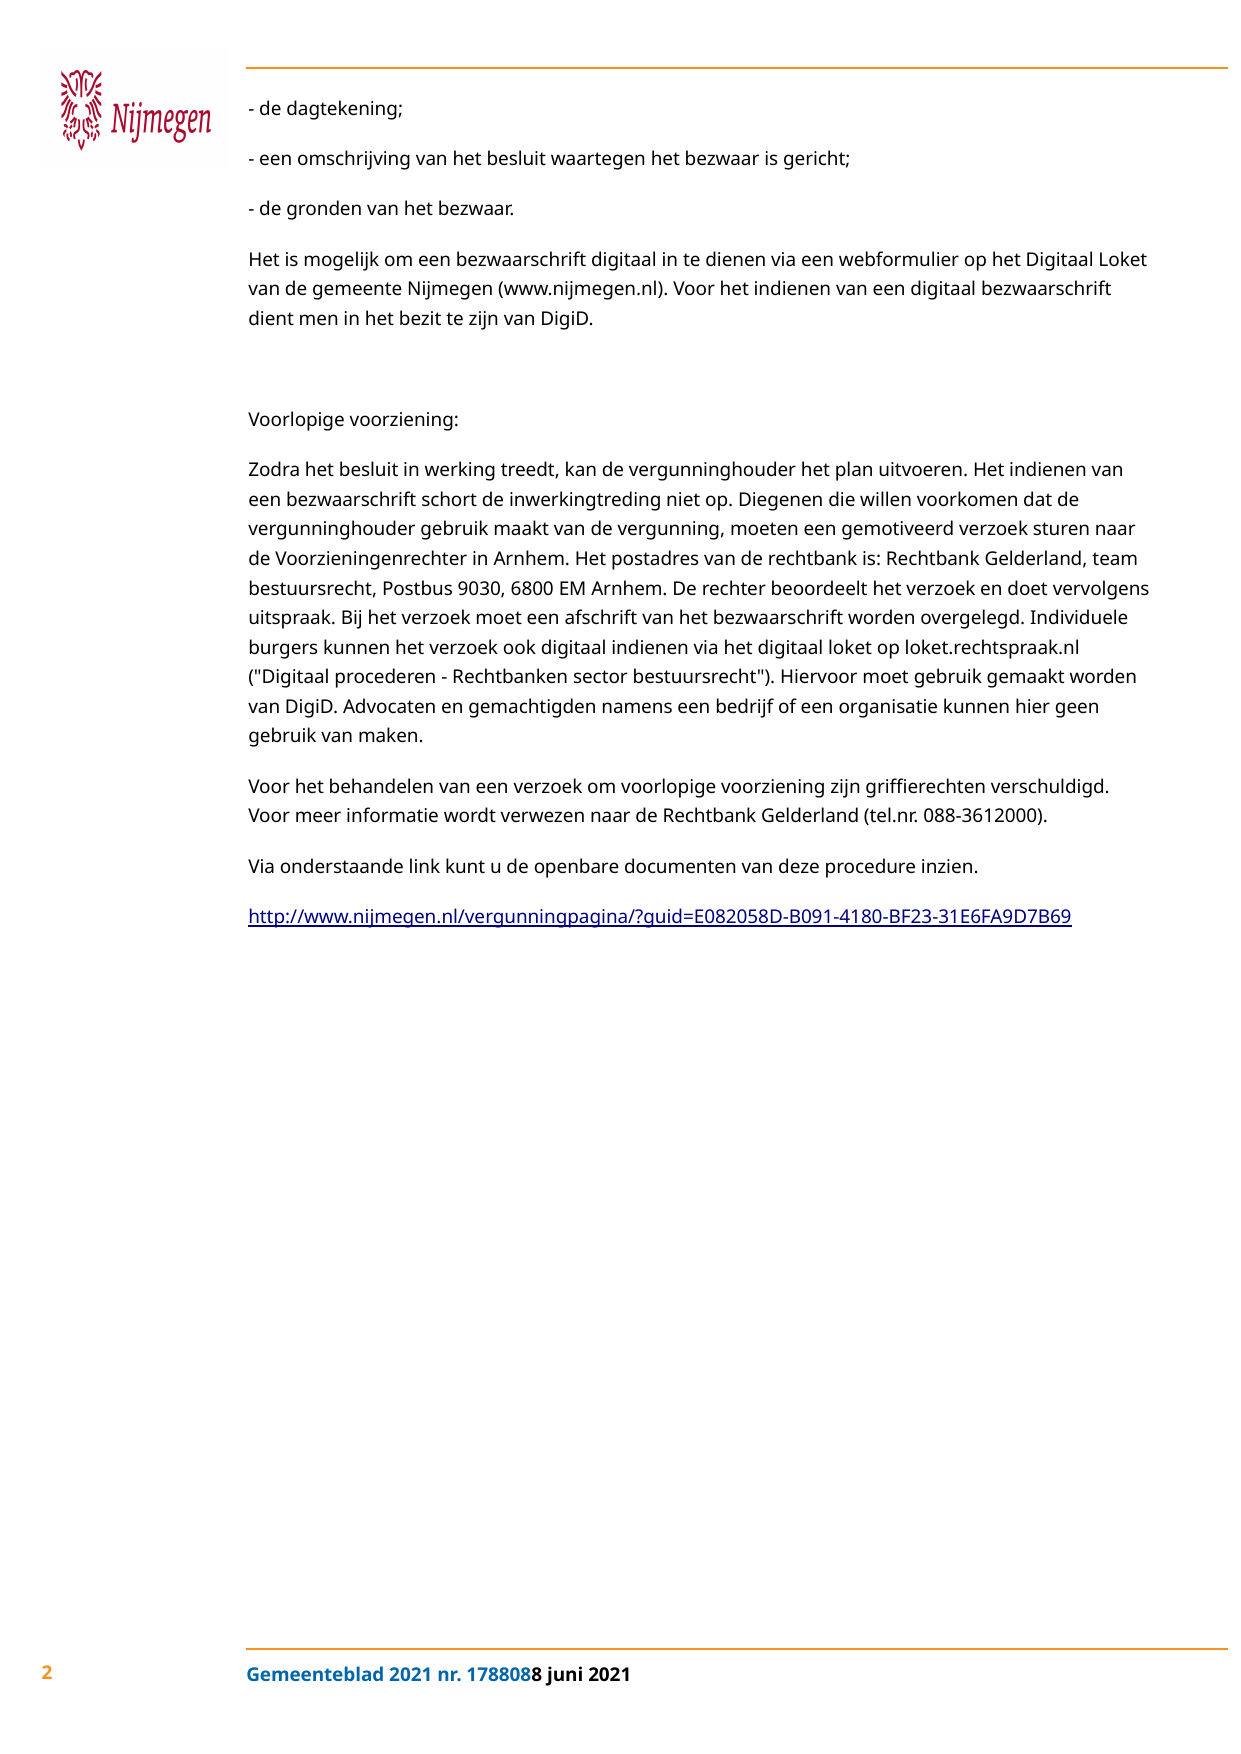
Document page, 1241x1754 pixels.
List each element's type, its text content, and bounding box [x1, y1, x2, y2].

text Zodra het besluit in werking treedt, kan de vergunninghouder het plan uitvoeren. Het indienen van een bezwaarschrift schort de inwerkingtreding niet op. Diegenen die willen voorkomen dat de vergunninghouder gebruik maakt van de vergunning, moeten een gemotiveerd verzoek sturen naar de Voorzieningenrechter in Arnhem. Het postadres van de rechtbank is: Rechtbank Gelderland, team bestuursrecht, Postbus 9030, 6800 EM Arnhem. De rechter beoordeelt het verzoek en doet vervolgens uitspraak. Bij het verzoek moet een afschrift van het bezwaarschrift worden overgelegd. Individuele burgers kunnen het verzoek ook digitaal indienen via het digitaal loket op loket.rechtspraak.nl ("Digitaal procederen - Rechtbanken sector bestuursrecht"). Hiervoor moet gebruik gemaakt worden van DigiD. Advocaten en gemachtigden namens een bedrijf of een organisatie kunnen hier geen gebruik van maken. [248, 456, 1152, 748]
text http://www.nijmegen.nl/vergunningpagina/?guid=E082058D-B091-4180-BF23-31E6FA9D7B69 [248, 903, 1152, 929]
picture [41, 47, 231, 172]
text Via onderstaande link kunt u de openbare documenten van deze procedure inzien. [248, 853, 1152, 879]
text Het is mogelijk om een bezwaarschrift digitaal in te dienen via een webformulier op het Digitaal Loket van de gemeente Nijmegen (www.nijmegen.nl). Voor het indienen van een digitaal bezwaarschrift dient men in het bezit te zijn van DigiD. [248, 246, 1152, 331]
text - een omschrijving van het besluit waartegen het bezwaar is gericht; [248, 145, 1152, 171]
text - de gronden van het bezwaar. [248, 196, 1152, 221]
text Voorlopige voorziening: [248, 406, 1152, 432]
text - de dagtekening; [248, 95, 1152, 121]
text Voor het behandelen van een verzoek om voorlopige voorziening zijn griffierechten verschuldigd. Voor meer informatie wordt verwezen naar de Rechtbank Gelderland (tel.nr. 088-3612000). [248, 773, 1152, 828]
